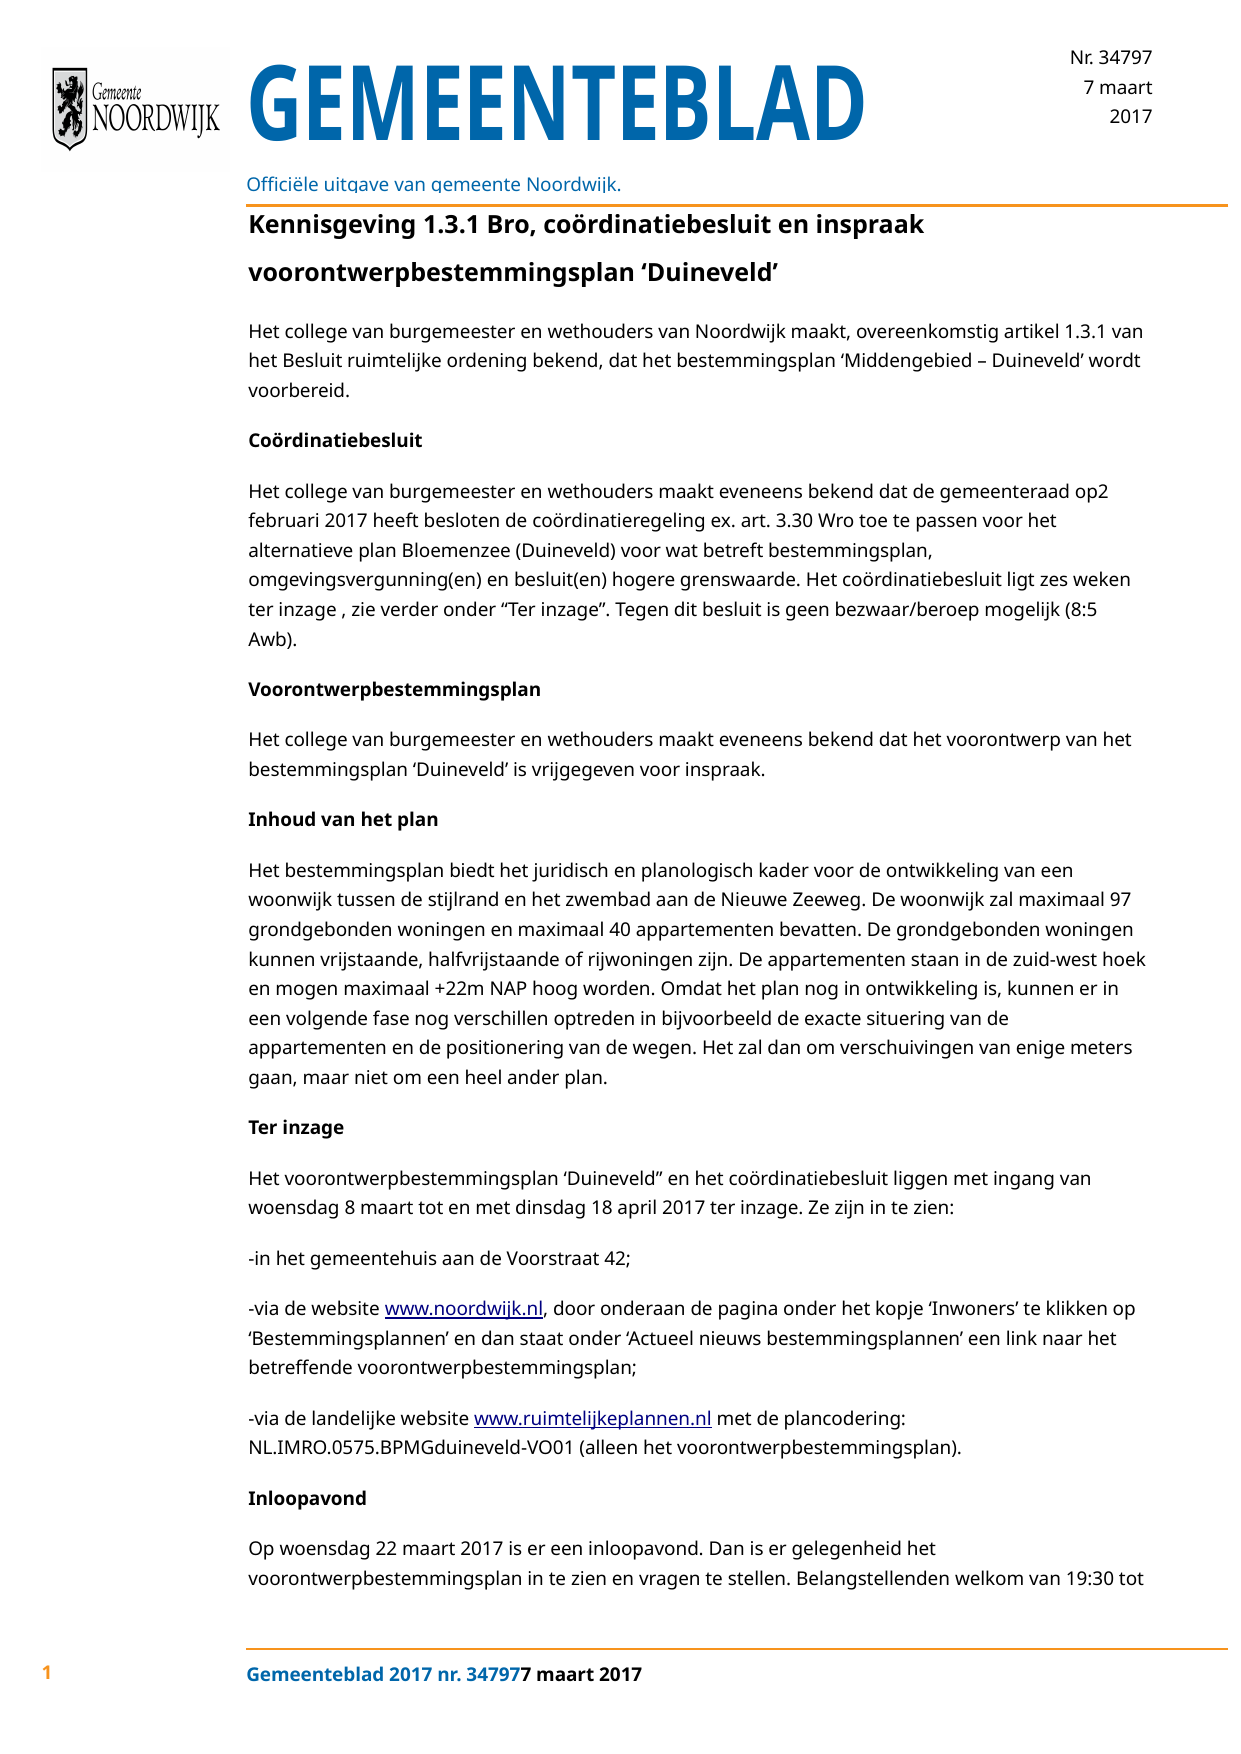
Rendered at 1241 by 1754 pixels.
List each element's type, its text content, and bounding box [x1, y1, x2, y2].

picture [41, 47, 231, 172]
text Het voorontwerpbestemmingsplan ‘Duineveld” en het coördinatiebesluit liggen met ingang van woensdag 8 maart tot en met dinsdag 18 april 2017 ter inzage. Ze zijn in te zien: [248, 1165, 1152, 1220]
text -in het gemeentehuis aan de Voorstraat 42; [248, 1245, 1152, 1271]
text Inloopavond [248, 1485, 1152, 1511]
text -via de website www.noordwijk.nl, door onderaan de pagina onder het kopje ‘Inwoners’ te klikken op ‘Bestemmingsplannen’ en dan staat onder ‘Actueel nieuws bestemmingsplannen’ een link naar het betreffende voorontwerpbestemmingsplan; [248, 1295, 1152, 1380]
text Kennisgeving 1.3.1 Bro, coördinatiebesluit en inspraak voorontwerpbestemmingsplan ‘Duineveld’ [248, 207, 1152, 288]
text Het college van burgemeester en wethouders maakt eveneens bekend dat het voorontwerp van het bestemmingsplan ‘Duineveld’ is vrijgegeven voor inspraak. [248, 727, 1152, 782]
text Inhoud van het plan [248, 807, 1152, 832]
text Voorontwerpbestemmingsplan [248, 676, 1152, 702]
text Het bestemmingsplan biedt het juridisch en planologisch kader voor de ontwikkeling van een woonwijk tussen de stijlrand en het zwembad aan de Nieuwe Zeeweg. De woonwijk zal maximaal 97 grondgebonden woningen en maximaal 40 appartementen bevatten. De grondgebonden woningen kunnen vrijstaande, halfvrijstaande of rijwoningen zijn. De appartementen staan in de zuid-west hoek en mogen maximaal +22m NAP hoog worden. Omdat het plan nog in ontwikkeling is, kunnen er in een volgende fase nog verschillen optreden in bijvoorbeeld de exacte situering van de appartementen en de positionering van de wegen. Het zal dan om verschuivingen van enige meters gaan, maar niet om een heel ander plan. [248, 857, 1152, 1090]
text Ter inzage [248, 1114, 1152, 1140]
text Op woensdag 22 maart 2017 is er een inloopavond. Dan is er gelegenheid het voorontwerpbestemmingsplan in te zien en vragen te stellen. Belangstellenden welkom van 19:30 tot [248, 1535, 1152, 1591]
text -via de landelijke website www.ruimtelijkeplannen.nl met de plancodering: NL.IMRO.0575.BPMGduineveld-VO01 (alleen het voorontwerpbestemmingsplan). [248, 1405, 1152, 1460]
text Het college van burgemeester en wethouders maakt eveneens bekend dat de gemeenteraad op2 februari 2017 heeft besloten de coördinatieregeling ex. art. 3.30 Wro toe te passen voor het alternatieve plan Bloemenzee (Duineveld) voor wat betreft bestemmingsplan, omgevingsvergunning(en) en besluit(en) hogere grenswaarde. Het coördinatiebesluit ligt zes weken ter inzage , zie verder onder “Ter inzage”. Tegen dit besluit is geen bezwaar/beroep mogelijk (8:5 Awb). [248, 478, 1152, 652]
text Coördinatiebesluit [248, 427, 1152, 453]
text Het college van burgemeester en wethouders van Noordwijk maakt, overeenkomstig artikel 1.3.1 van het Besluit ruimtelijke ordening bekend, dat het bestemmingsplan ‘Middengebied – Duineveld’ wordt voorbereid. [248, 318, 1152, 403]
